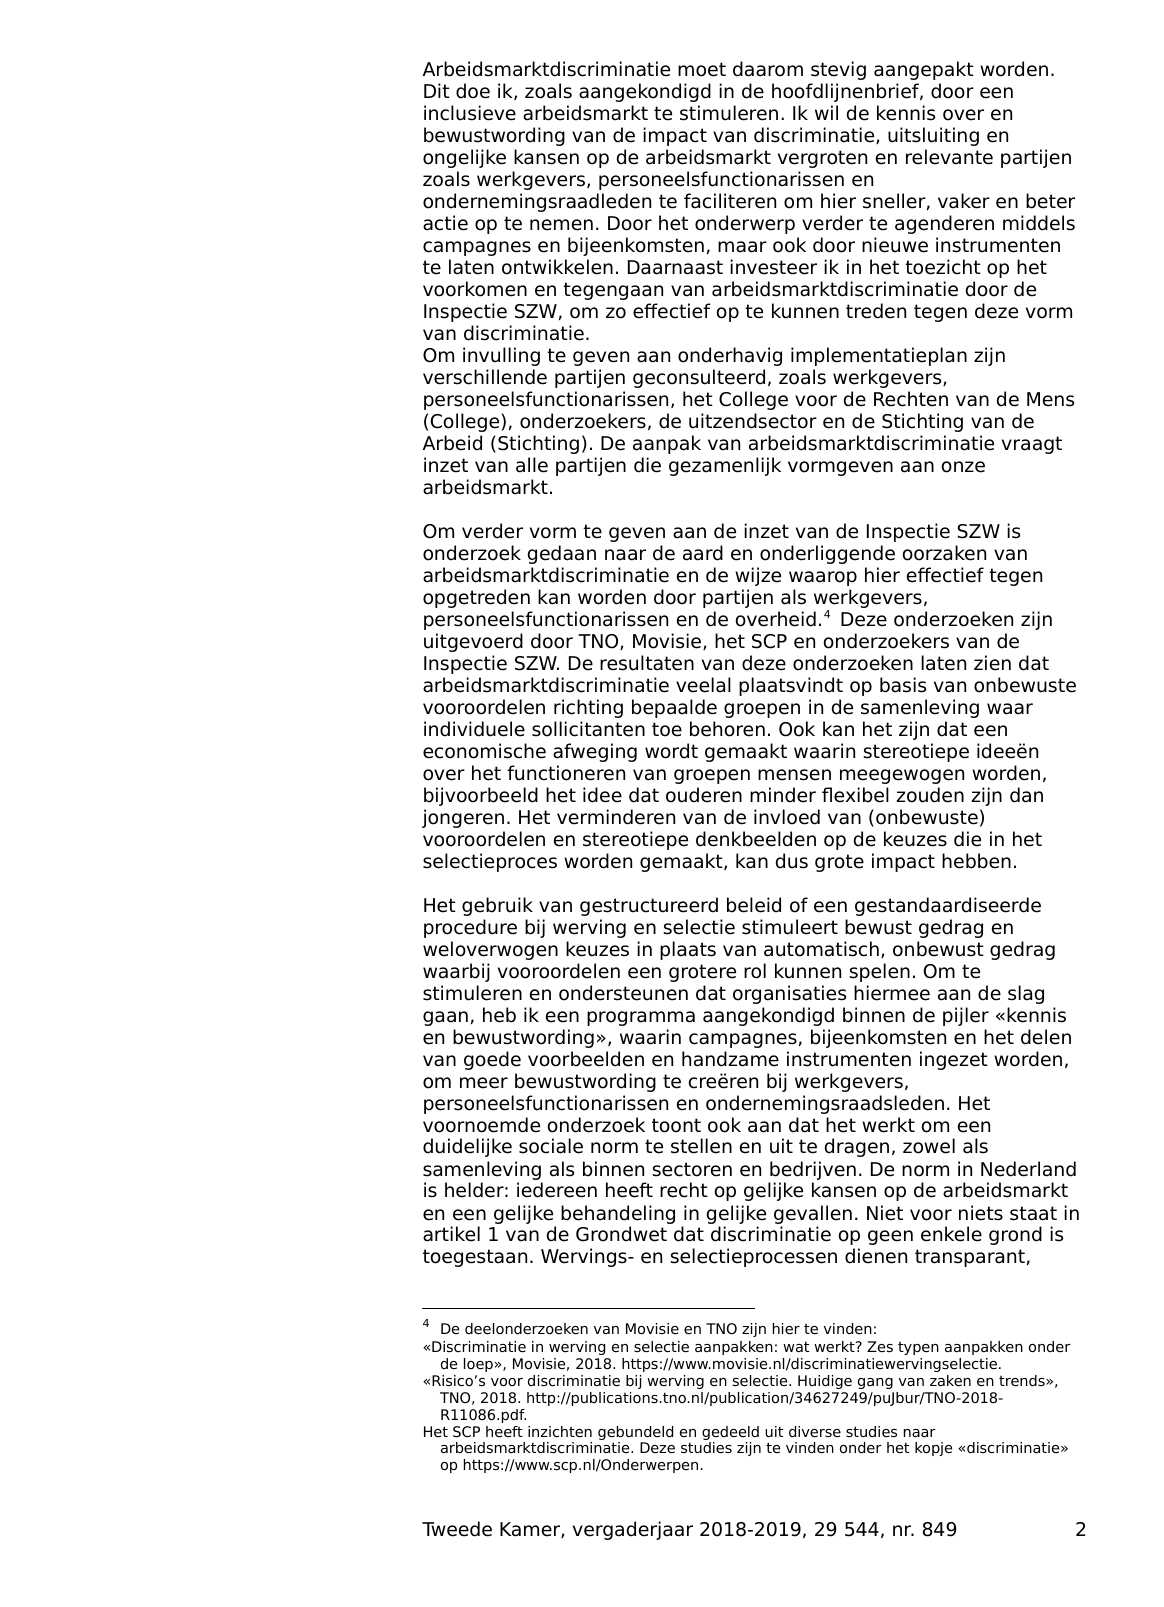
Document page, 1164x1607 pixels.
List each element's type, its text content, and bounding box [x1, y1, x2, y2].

text «Discriminatie in werving en selectie aanpakken: wat werkt? Zes typen aanpakken onder de loep», Movisie, 2018. https://www.movisie.nl/discriminatiewervingselectie. [422, 1339, 1087, 1373]
text Het SCP heeft inzichten gebundeld en gedeeld uit diverse studies naar arbeidsmarktdiscriminatie. Deze studies zijn te vinden onder het kopje «discriminatie» op https://www.scp.nl/Onderwerpen. [422, 1424, 1087, 1474]
text Arbeidsmarktdiscriminatie moet daarom stevig aangepakt worden. Dit doe ik, zoals aangekondigd in de hoofdlijnenbrief, door een inclusieve arbeidsmarkt te stimuleren. Ik wil de kennis over en bewustwording van de impact van discriminatie, uitsluiting en ongelijke kansen op de arbeidsmarkt vergroten en relevante partijen zoals werkgevers, personeelsfunctionarissen en ondernemingsraadleden te faciliteren om hier sneller, vaker en beter actie op te nemen. Door het onderwerp verder te agenderen middels campagnes en bijeenkomsten, maar ook door nieuwe instrumenten te laten ontwikkelen. Daarnaast investeer ik in het toezicht op het voorkomen en tegengaan van arbeidsmarktdiscriminatie door de Inspectie SZW, om zo effectief op te kunnen treden tegen deze vorm van discriminatie. [422, 59, 1087, 345]
text De deelonderzoeken van Movisie en TNO zijn hier te vinden: [422, 1317, 1087, 1339]
text «Risico’s voor discriminatie bij werving en selectie. Huidige gang van zaken en trends», TNO, 2018. http://publications.tno.nl/publication/34627249/puJbur/TNO-2018-R11086.pdf. [422, 1373, 1087, 1424]
text Om invulling te geven aan onderhavig implementatieplan zijn verschillende partijen geconsulteerd, zoals werkgevers, personeelsfunctionarissen, het College voor de Rechten van de Mens (College), onderzoekers, de uitzendsector en de Stichting van de Arbeid (Stichting). De aanpak van arbeidsmarktdiscriminatie vraagt inzet van alle partijen die gezamenlijk vormgeven aan onze arbeidsmarkt. [422, 345, 1087, 499]
text Om verder vorm te geven aan de inzet van de Inspectie SZW is onderzoek gedaan naar de aard en onderliggende oorzaken van arbeidsmarktdiscriminatie en de wijze waarop hier effectief tegen opgetreden kan worden door partijen als werkgevers, personeelsfunctionarissen en de overheid. Deze onderzoeken zijn uitgevoerd door TNO, Movisie, het SCP en onderzoekers van de Inspectie SZW. De resultaten van deze onderzoeken laten zien dat arbeidsmarktdiscriminatie veelal plaatsvindt op basis van onbewuste vooroordelen richting bepaalde groepen in de samenleving waar individuele sollicitanten toe behoren. Ook kan het zijn dat een economische afweging wordt gemaakt waarin stereotiepe ideeën over het functioneren van groepen mensen meegewogen worden, bijvoorbeeld het idee dat ouderen minder flexibel zouden zijn dan jongeren. Het verminderen van de invloed van (onbewuste) vooroordelen en stereotiepe denkbeelden op de keuzes die in het selectieproces worden gemaakt, kan dus grote impact hebben. [422, 521, 1087, 872]
text Het gebruik van gestructureerd beleid of een gestandaardiseerde procedure bij werving en selectie stimuleert bewust gedrag en weloverwogen keuzes in plaats van automatisch, onbewust gedrag waarbij vooroordelen een grotere rol kunnen spelen. Om te stimuleren en ondersteunen dat organisaties hiermee aan de slag gaan, heb ik een programma aangekondigd binnen de pijler «kennis en bewustwording», waarin campagnes, bijeenkomsten en het delen van goede voorbeelden en handzame instrumenten ingezet worden, om meer bewustwording te creëren bij werkgevers, personeelsfunctionarissen en ondernemingsraadsleden. Het voornoemde onderzoek toont ook aan dat het werkt om een duidelijke sociale norm te stellen en uit te dragen, zowel als samenleving als binnen sectoren en bedrijven. De norm in Nederland is helder: iedereen heeft recht op gelijke kansen op de arbeidsmarkt en een gelijke behandeling in gelijke gevallen. Niet voor niets staat in artikel 1 van de Grondwet dat discriminatie op geen enkele grond is toegestaan. Wervings- en selectieprocessen dienen transparant, [422, 895, 1087, 1268]
